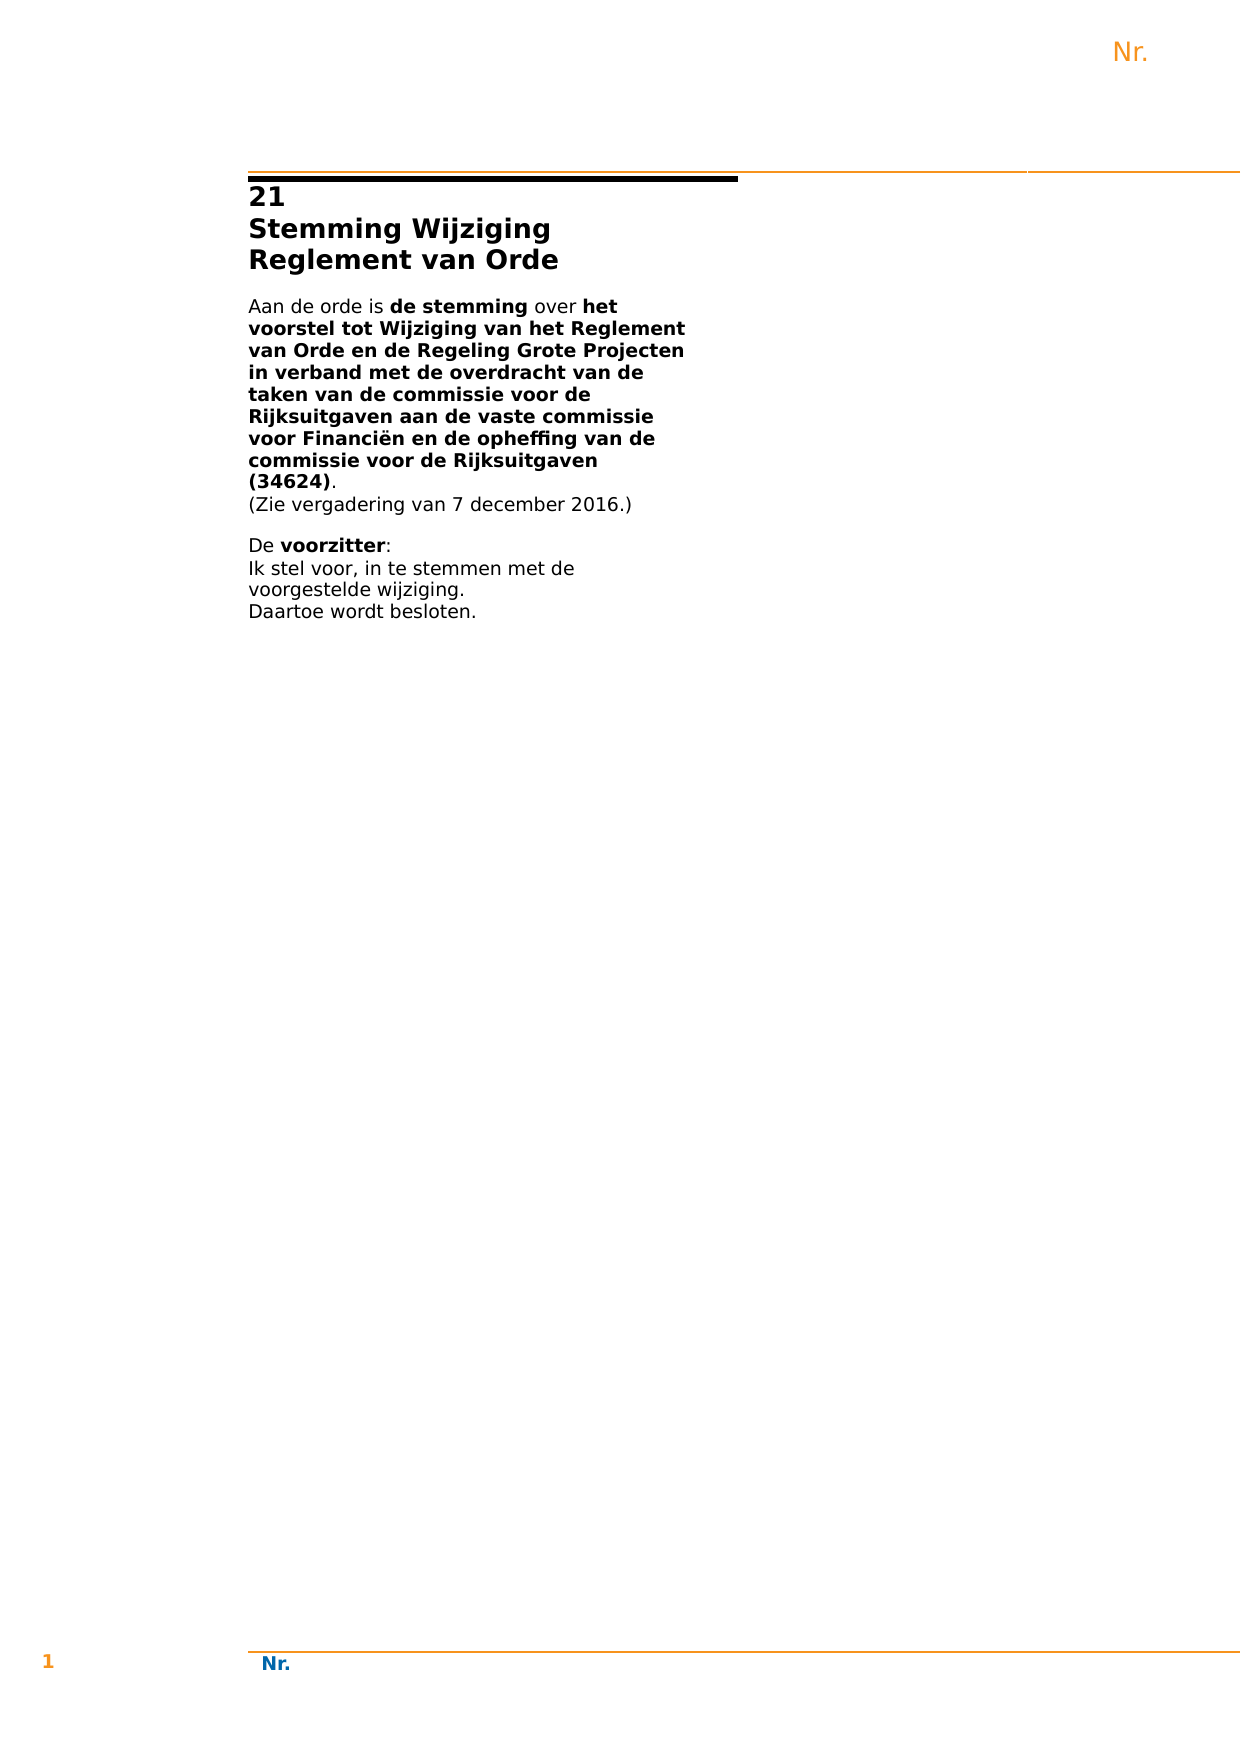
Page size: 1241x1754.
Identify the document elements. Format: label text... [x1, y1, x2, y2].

text Daartoe wordt besloten. [248, 601, 691, 623]
text De voorzitter: [248, 535, 691, 557]
title 21 Stemming Wijziging Reglement van Orde [248, 182, 691, 276]
text Ik stel voor, in te stemmen met de voorgestelde wijziging. [248, 557, 691, 601]
text Aan de orde is de stemming over het voorstel tot Wijziging van het Reglement van Orde en de Regeling Grote Projecten in verband met de overdracht van de taken van de commissie voor de Rijksuitgaven aan de vaste commissie voor Financiën en de opheffing van de commissie voor de Rijksuitgaven (34624). [248, 296, 691, 493]
text (Zie vergadering van 7 december 2016.) [248, 493, 691, 515]
